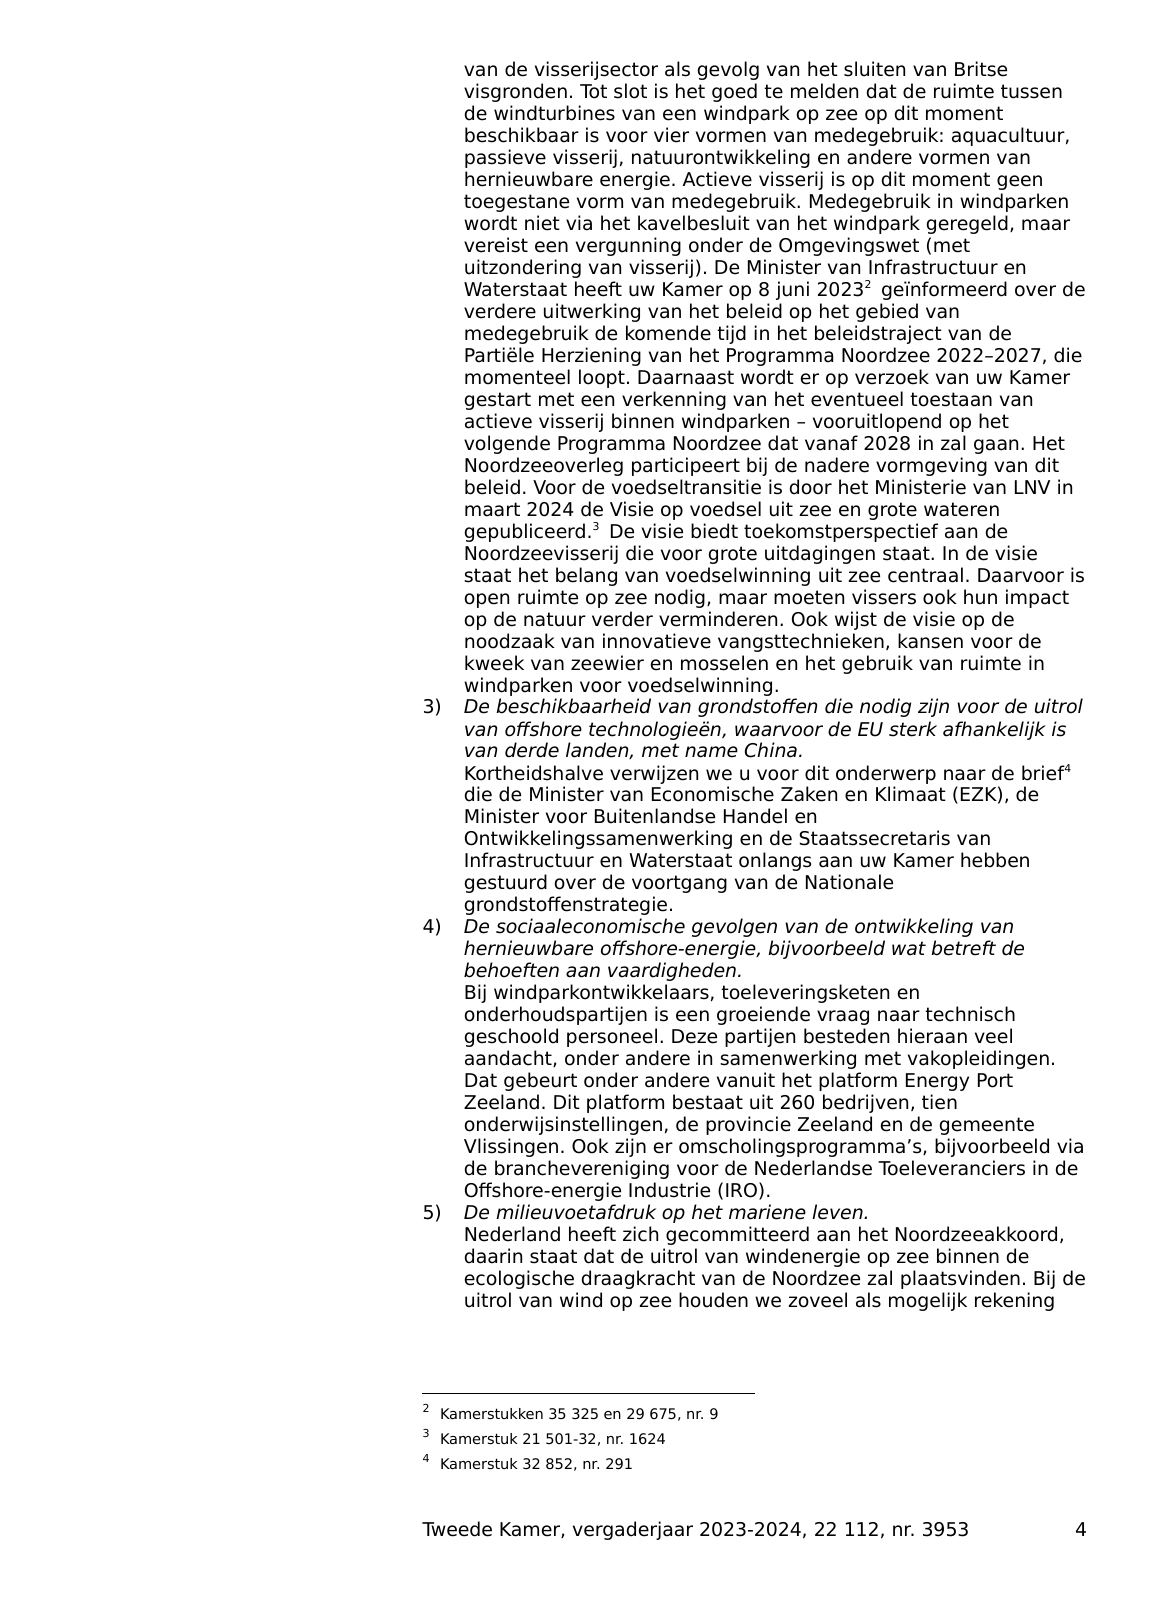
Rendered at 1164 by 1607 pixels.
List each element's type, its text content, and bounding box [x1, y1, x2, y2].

text Kamerstuk 21 501-32, nr. 1624 [422, 1427, 1087, 1449]
text 4) De sociaaleconomische gevolgen van de ontwikkeling van hernieuwbare offshore-energie, bijvoorbeeld wat betreft de behoeften aan vaardigheden. [422, 916, 1087, 982]
text 3) De beschikbaarheid van grondstoffen die nodig zijn voor de uitrol van offshore technologieën, waarvoor de EU sterk afhankelijk is van derde landen, met name China. [422, 696, 1087, 762]
text Kortheidshalve verwijzen we u voor dit onderwerp naar de brief die de Minister van Economische Zaken en Klimaat (EZK), de Minister voor Buitenlandse Handel en Ontwikkelingssamenwerking en de Staatssecretaris van Infrastructuur en Waterstaat onlangs aan uw Kamer hebben gestuurd over de voortgang van de Nationale grondstoffenstrategie. [464, 762, 1087, 916]
text 5) De milieuvoetafdruk op het mariene leven. [422, 1202, 1087, 1224]
text Kamerstukken 35 325 en 29 675, nr. 9 [422, 1402, 1087, 1424]
text van de visserijsector als gevolg van het sluiten van Britse visgronden. Tot slot is het goed te melden dat de ruimte tussen de windturbines van een windpark op zee op dit moment beschikbaar is voor vier vormen van medegebruik: aquacultuur, passieve visserij, natuurontwikkeling en andere vormen van hernieuwbare energie. Actieve visserij is op dit moment geen toegestane vorm van medegebruik. Medegebruik in windparken wordt niet via het kavelbesluit van het windpark geregeld, maar vereist een vergunning onder de Omgevingswet (met uitzondering van visserij). De Minister van Infrastructuur en Waterstaat heeft uw Kamer op 8 juni 2023 geïnformeerd over de verdere uitwerking van het beleid op het gebied van medegebruik de komende tijd in het beleidstraject van de Partiële Herziening van het Programma Noordzee 2022–2027, die momenteel loopt. Daarnaast wordt er op verzoek van uw Kamer gestart met een verkenning van het eventueel toestaan van actieve visserij binnen windparken – vooruitlopend op het volgende Programma Noordzee dat vanaf 2028 in zal gaan. Het Noordzeeoverleg participeert bij de nadere vormgeving van dit beleid. Voor de voedseltransitie is door het Ministerie van LNV in maart 2024 de Visie op voedsel uit zee en grote wateren gepubliceerd. De visie biedt toekomstperspectief aan de Noordzeevisserij die voor grote uitdagingen staat. In de visie staat het belang van voedselwinning uit zee centraal. Daarvoor is open ruimte op zee nodig, maar moeten vissers ook hun impact op de natuur verder verminderen. Ook wijst de visie op de noodzaak van innovatieve vangsttechnieken, kansen voor de kweek van zeewier en mosselen en het gebruik van ruimte in windparken voor voedselwinning. [464, 59, 1087, 696]
text Nederland heeft zich gecommitteerd aan het Noordzeeakkoord, daarin staat dat de uitrol van windenergie op zee binnen de ecologische draagkracht van de Noordzee zal plaatsvinden. Bij de uitrol van wind op zee houden we zoveel als mogelijk rekening [464, 1224, 1087, 1312]
text Bij windparkontwikkelaars, toeleveringsketen en onderhoudspartijen is een groeiende vraag naar technisch geschoold personeel. Deze partijen besteden hieraan veel aandacht, onder andere in samenwerking met vakopleidingen. Dat gebeurt onder andere vanuit het platform Energy Port Zeeland. Dit platform bestaat uit 260 bedrijven, tien onderwijsinstellingen, de provincie Zeeland en de gemeente Vlissingen. Ook zijn er omscholingsprogramma’s, bijvoorbeeld via de branchevereniging voor de Nederlandse Toeleveranciers in de Offshore-energie Industrie (IRO). [464, 982, 1087, 1202]
text Kamerstuk 32 852, nr. 291 [422, 1452, 1087, 1474]
